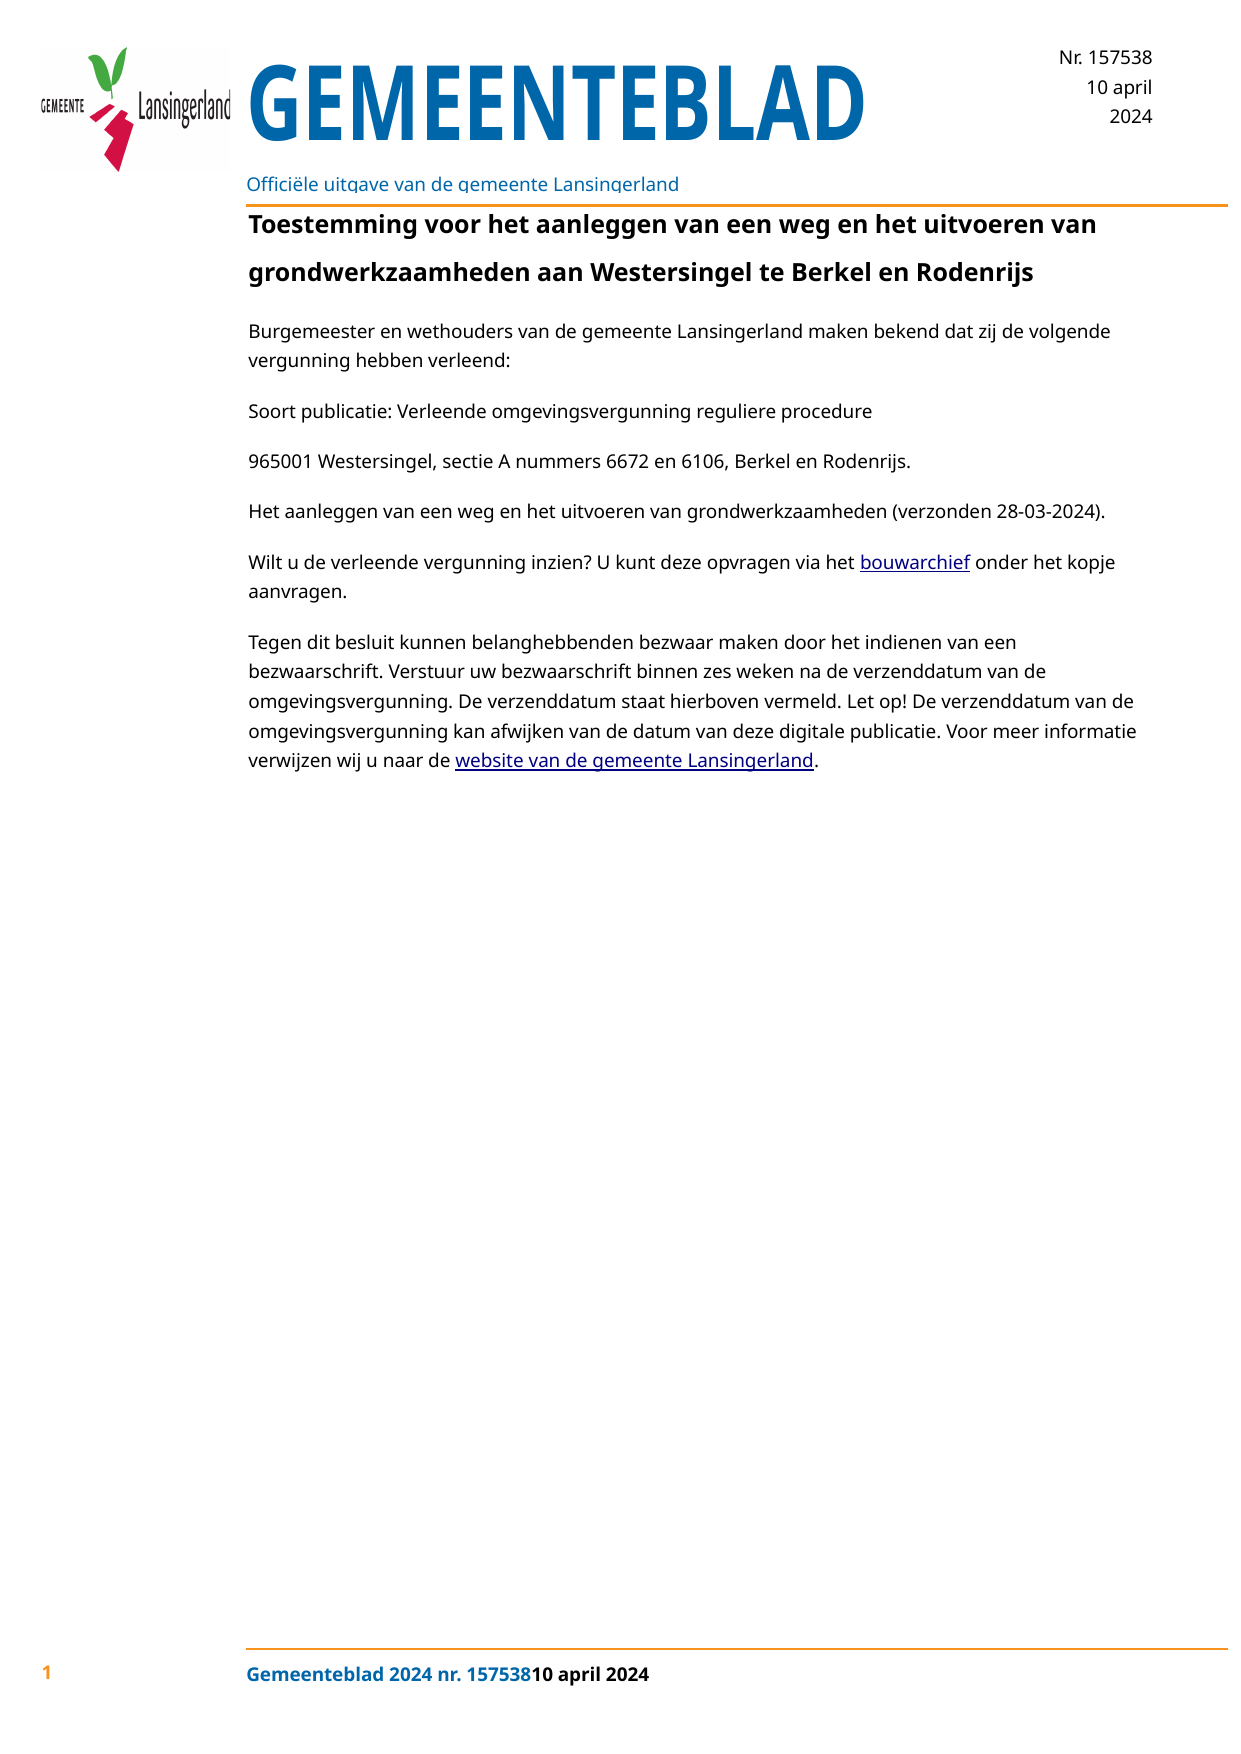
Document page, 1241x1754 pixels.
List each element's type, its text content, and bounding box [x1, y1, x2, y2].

text Soort publicatie: Verleende omgevingsvergunning reguliere procedure [248, 398, 1152, 424]
text Toestemming voor het aanleggen van een weg en het uitvoeren van grondwerkzaamheden aan Westersingel te Berkel en Rodenrijs [248, 207, 1152, 288]
text Het aanleggen van een weg en het uitvoeren van grondwerkzaamheden (verzonden 28-03-2024). [248, 499, 1152, 524]
text 965001 Westersingel, sectie A nummers 6672 en 6106, Berkel en Rodenrijs. [248, 448, 1152, 474]
text Burgemeester en wethouders van de gemeente Lansingerland maken bekend dat zij de volgende vergunning hebben verleend: [248, 318, 1152, 373]
text Tegen dit besluit kunnen belanghebbenden bezwaar maken door het indienen van een bezwaarschrift. Verstuur uw bezwaarschrift binnen zes weken na de verzenddatum van de omgevingsvergunning. De verzenddatum staat hierboven vermeld. Let op! De verzenddatum van de omgevingsvergunning kan afwijken van de datum van deze digitale publicatie. Voor meer informatie verwijzen wij u naar de website van de gemeente Lansingerland. [248, 629, 1152, 773]
picture [41, 47, 231, 172]
text Wilt u de verleende vergunning inzien? U kunt deze opvragen via het bouwarchief onder het kopje aanvragen. [248, 549, 1152, 604]
